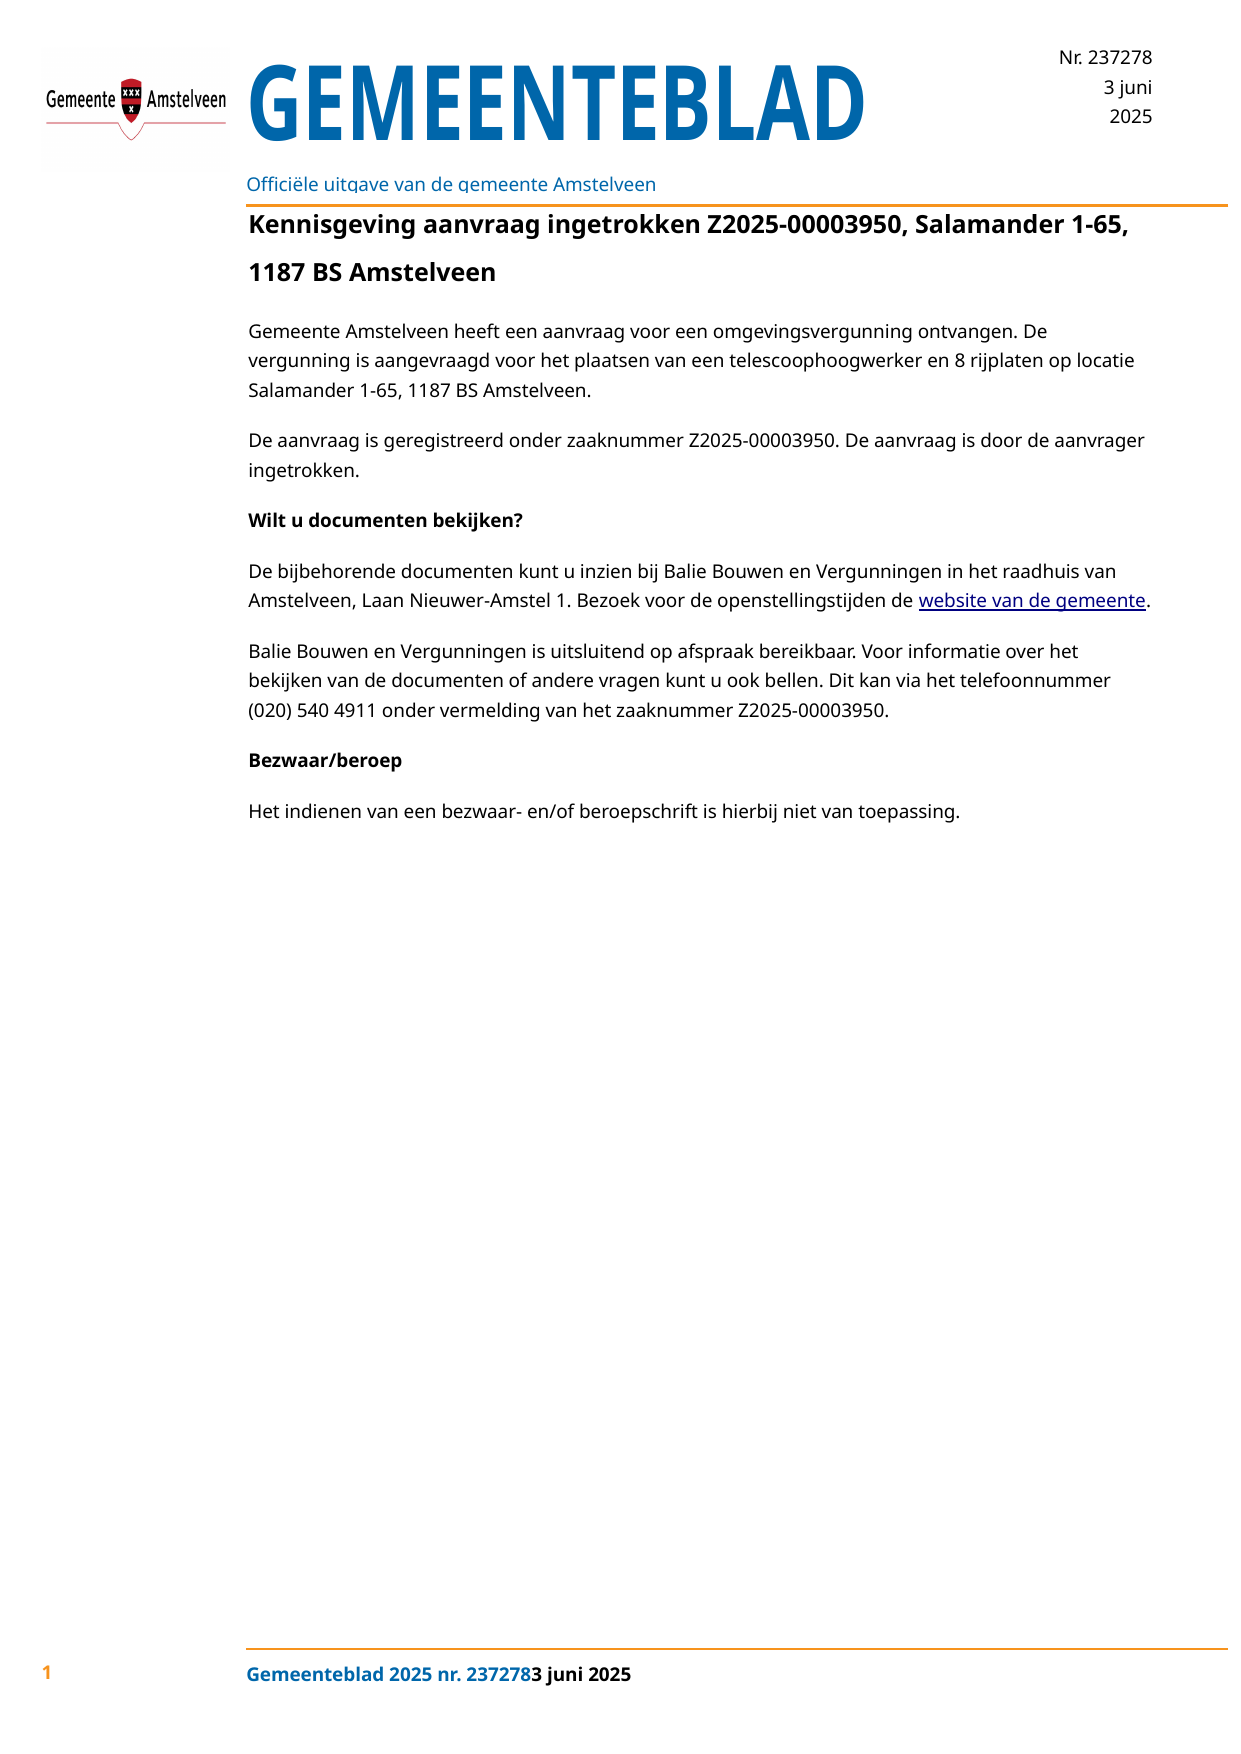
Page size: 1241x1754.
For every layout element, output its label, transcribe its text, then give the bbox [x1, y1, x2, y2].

text De bijbehorende documenten kunt u inzien bij Balie Bouwen en Vergunningen in het raadhuis van Amstelveen, Laan Nieuwer-Amstel 1. Bezoek voor de openstellingstijden de website van de gemeente. [248, 558, 1152, 613]
text Het indienen van een bezwaar- en/of beroepschrift is hierbij niet van toepassing. [248, 798, 1152, 824]
text Gemeente Amstelveen heeft een aanvraag voor een omgevingsvergunning ontvangen. De vergunning is aangevraagd voor het plaatsen van een telescoophoogwerker en 8 rijplaten op locatie Salamander 1-65, 1187 BS Amstelveen. [248, 318, 1152, 403]
text Balie Bouwen en Vergunningen is uitsluitend op afspraak bereikbaar. Voor informatie over het bekijken van de documenten of andere vragen kunt u ook bellen. Dit kan via het telefoonnummer (020) 540 4911 onder vermelding van het zaaknummer Z2025-00003950. [248, 638, 1152, 723]
text Wilt u documenten bekijken? [248, 507, 1152, 533]
text De aanvraag is geregistreerd onder zaaknummer Z2025-00003950. De aanvraag is door de aanvrager ingetrokken. [248, 427, 1152, 483]
text Kennisgeving aanvraag ingetrokken Z2025-00003950, Salamander 1-65, 1187 BS Amstelveen [248, 207, 1152, 288]
text Bezwaar/beroep [248, 747, 1152, 773]
picture [41, 47, 231, 172]
